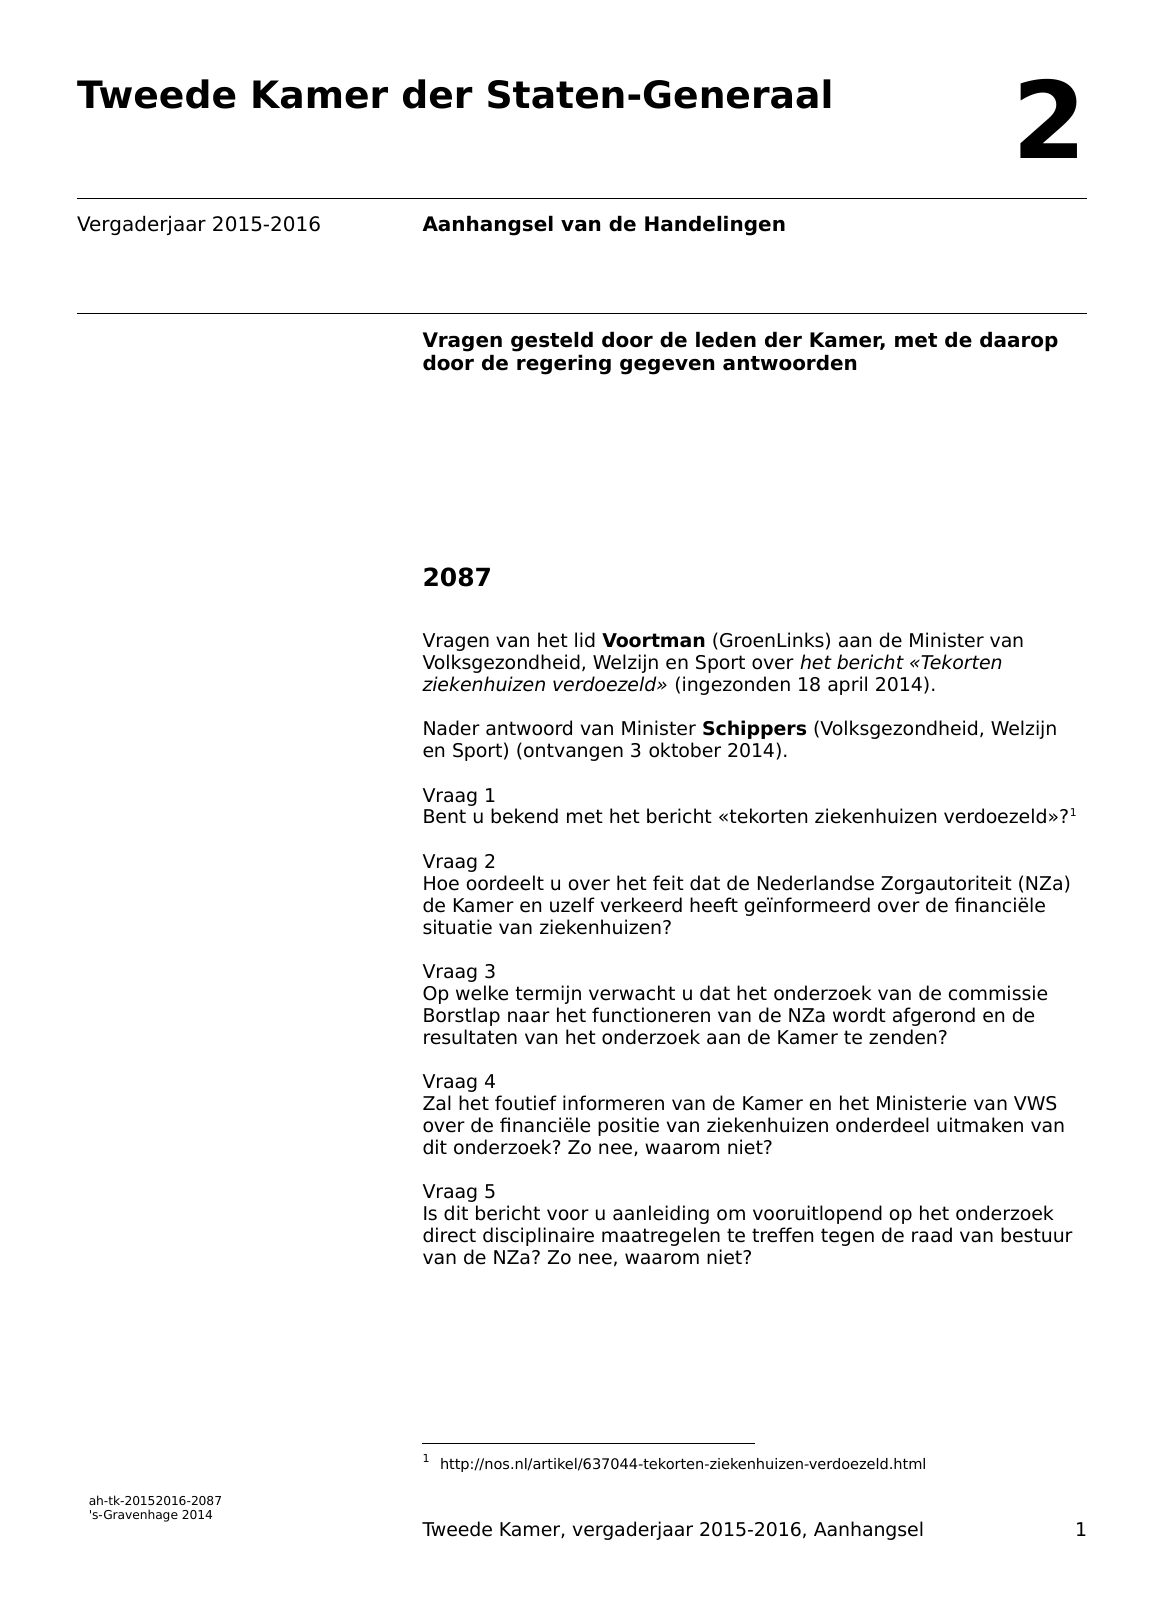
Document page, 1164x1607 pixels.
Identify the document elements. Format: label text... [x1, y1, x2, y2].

text Nader antwoord van Minister Schippers (Volksgezondheid, Welzijn en Sport) (ontvangen 3 oktober 2014). [422, 718, 1087, 762]
table_cell Aanhangsel van de Handelingen [422, 199, 1087, 313]
text Op welke termijn verwacht u dat het onderzoek van de commissie Borstlap naar het functioneren van de NZa wordt afgerond en de resultaten van het onderzoek aan de Kamer te zenden? [422, 983, 1087, 1049]
text http://nos.nl/artikel/637044-tekorten-ziekenhuizen-verdoezeld.html [422, 1452, 1087, 1474]
text Vraag 2 [422, 851, 1087, 873]
text 2087 [422, 563, 1087, 592]
text Is dit bericht voor u aanleiding om vooruitlopend op het onderzoek direct disciplinaire maatregelen te treffen tegen de raad van bestuur van de NZa? Zo nee, waarom niet? [422, 1203, 1087, 1269]
table_cell Vragen gesteld door de leden der Kamer, met de daarop door de regering gegeven antwoorden [422, 314, 1087, 375]
table_cell Vergaderjaar 2015-2016 [77, 199, 422, 313]
table_header 2 [886, 59, 1087, 198]
text Vraag 1 [422, 784, 1087, 806]
text Vragen van het lid Voortman (GroenLinks) aan de Minister van Volksgezondheid, Welzijn en Sport over het bericht «Tekorten ziekenhuizen verdoezeld» (ingezonden 18 april 2014). [422, 630, 1087, 696]
text Vraag 5 [422, 1181, 1087, 1203]
text Vraag 3 [422, 961, 1087, 983]
text ah-tk-20152016-2087 [88, 1494, 323, 1508]
table_header Tweede Kamer der Staten-Generaal [77, 59, 886, 198]
text Vraag 4 [422, 1071, 1087, 1093]
table_cell [77, 314, 422, 375]
text Bent u bekend met het bericht «tekorten ziekenhuizen verdoezeld»? [422, 806, 1087, 828]
text Zal het foutief informeren van de Kamer en het Ministerie van VWS over de financiële positie van ziekenhuizen onderdeel uitmaken van dit onderzoek? Zo nee, waarom niet? [422, 1093, 1087, 1159]
text Hoe oordeelt u over het feit dat de Nederlandse Zorgautoriteit (NZa) de Kamer en uzelf verkeerd heeft geïnformeerd over de financiële situatie van ziekenhuizen? [422, 873, 1087, 938]
text 's-Gravenhage 2014 [88, 1508, 323, 1522]
